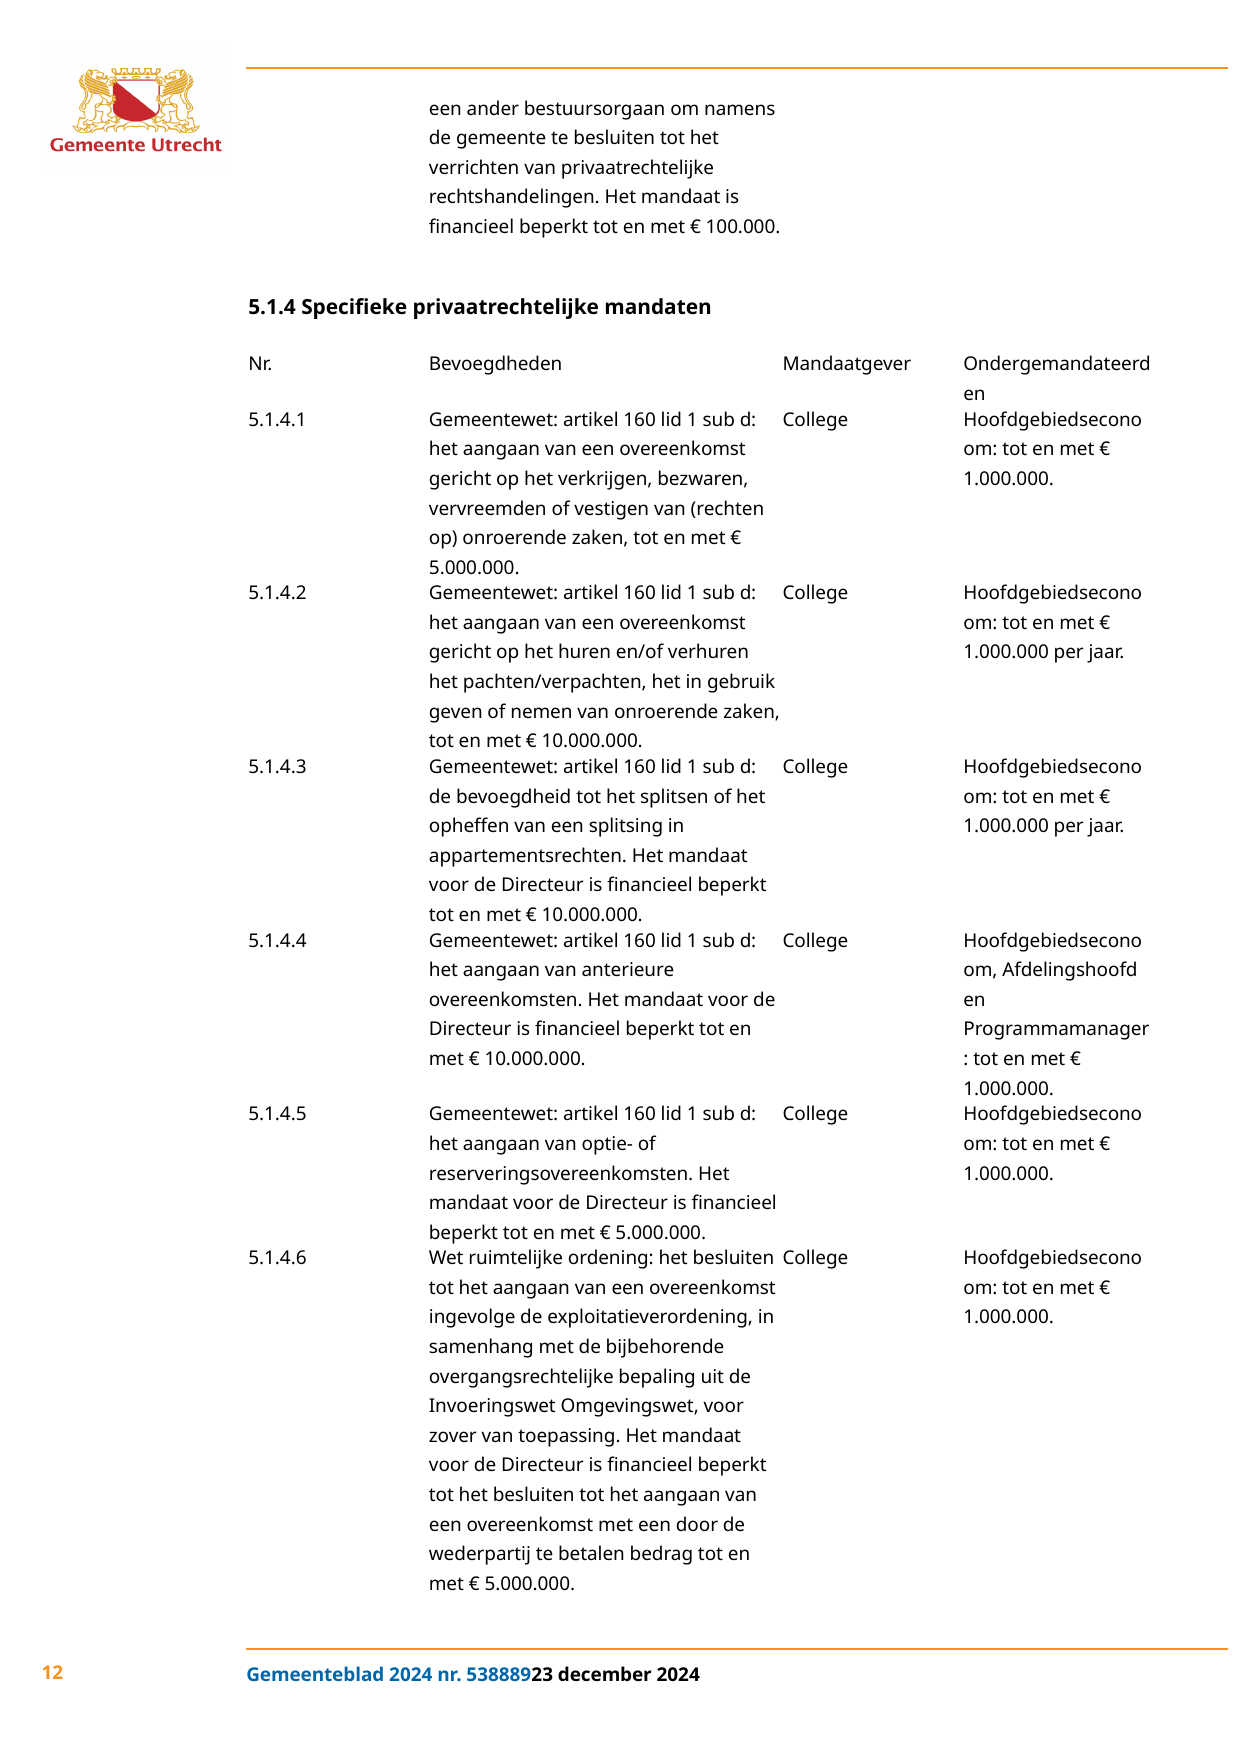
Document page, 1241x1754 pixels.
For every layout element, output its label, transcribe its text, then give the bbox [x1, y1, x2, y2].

table_cell Gemeentewet: artikel 160 lid 1 sub d: de bevoegdheid tot het splitsen of het opheffen van een splitsing in appartementsrechten. Het mandaat voor de Directeur is financieel beperkt tot en met € 10.000.000. [429, 753, 782, 927]
table_cell [782, 95, 963, 239]
table_cell 5.1.4.2 [248, 580, 429, 753]
table_cell Gemeentewet: artikel 160 lid 1 sub d: het aangaan van een overeenkomst gericht op het verkrijgen, bezwaren, vervreemden of vestigen van (rechten op) onroerende zaken, tot en met € 5.000.000. [429, 406, 782, 579]
table_cell [248, 95, 429, 239]
table_cell 5.1.4.6 [248, 1245, 429, 1596]
table_cell Hoofdgebiedseconoom: tot en met € 1.000.000. [963, 1245, 1152, 1596]
table_cell Hoofdgebiedseconoom: tot en met € 1.000.000. [963, 406, 1152, 579]
table_cell College [782, 1101, 963, 1244]
table_cell Hoofdgebiedseconoom: tot en met € 1.000.000 per jaar. [963, 580, 1152, 753]
table_cell Hoofdgebiedseconoom, Afdelingshoofd en Programmamanager: tot en met € 1.000.000. [963, 927, 1152, 1101]
table_cell een ander bestuursorgaan om namens de gemeente te besluiten tot het verrichten van privaatrechtelijke rechtshandelingen. Het mandaat is financieel beperkt tot en met € 100.000. [429, 95, 782, 239]
table_cell [963, 95, 1152, 239]
table_header Ondergemandateerden [963, 351, 1152, 406]
table_cell 5.1.4.4 [248, 927, 429, 1101]
text 5.1.4 Specifieke privaatrechtelijke mandaten [248, 292, 1152, 321]
table_cell 5.1.4.3 [248, 753, 429, 927]
table_cell College [782, 927, 963, 1101]
table_cell College [782, 580, 963, 753]
picture [41, 47, 231, 172]
table_cell Gemeentewet: artikel 160 lid 1 sub d: het aangaan van anterieure overeenkomsten. Het mandaat voor de Directeur is financieel beperkt tot en met € 10.000.000. [429, 927, 782, 1101]
table_cell Hoofdgebiedseconoom: tot en met € 1.000.000 per jaar. [963, 753, 1152, 927]
table_cell Wet ruimtelijke ordening: het besluiten tot het aangaan van een overeenkomst ingevolge de exploitatieverordening, in samenhang met de bijbehorende overgangsrechtelijke bepaling uit de Invoeringswet Omgevingswet, voor zover van toepassing. Het mandaat voor de Directeur is financieel beperkt tot het besluiten tot het aangaan van een overeenkomst met een door de wederpartij te betalen bedrag tot en met € 5.000.000. [429, 1245, 782, 1596]
table_cell Gemeentewet: artikel 160 lid 1 sub d: het aangaan van optie- of reserveringsovereenkomsten. Het mandaat voor de Directeur is financieel beperkt tot en met € 5.000.000. [429, 1101, 782, 1244]
table_cell Gemeentewet: artikel 160 lid 1 sub d: het aangaan van een overeenkomst gericht op het huren en/of verhuren het pachten/verpachten, het in gebruik geven of nemen van onroerende zaken, tot en met € 10.000.000. [429, 580, 782, 753]
table_cell College [782, 1245, 963, 1596]
table_header Bevoegdheden [429, 351, 782, 406]
table_cell 5.1.4.5 [248, 1101, 429, 1244]
table_header Nr. [248, 351, 429, 406]
table_cell 5.1.4.1 [248, 406, 429, 579]
table_cell College [782, 406, 963, 579]
table_cell College [782, 753, 963, 927]
table_header Mandaatgever [782, 351, 963, 406]
table_cell Hoofdgebiedseconoom: tot en met € 1.000.000. [963, 1101, 1152, 1244]
